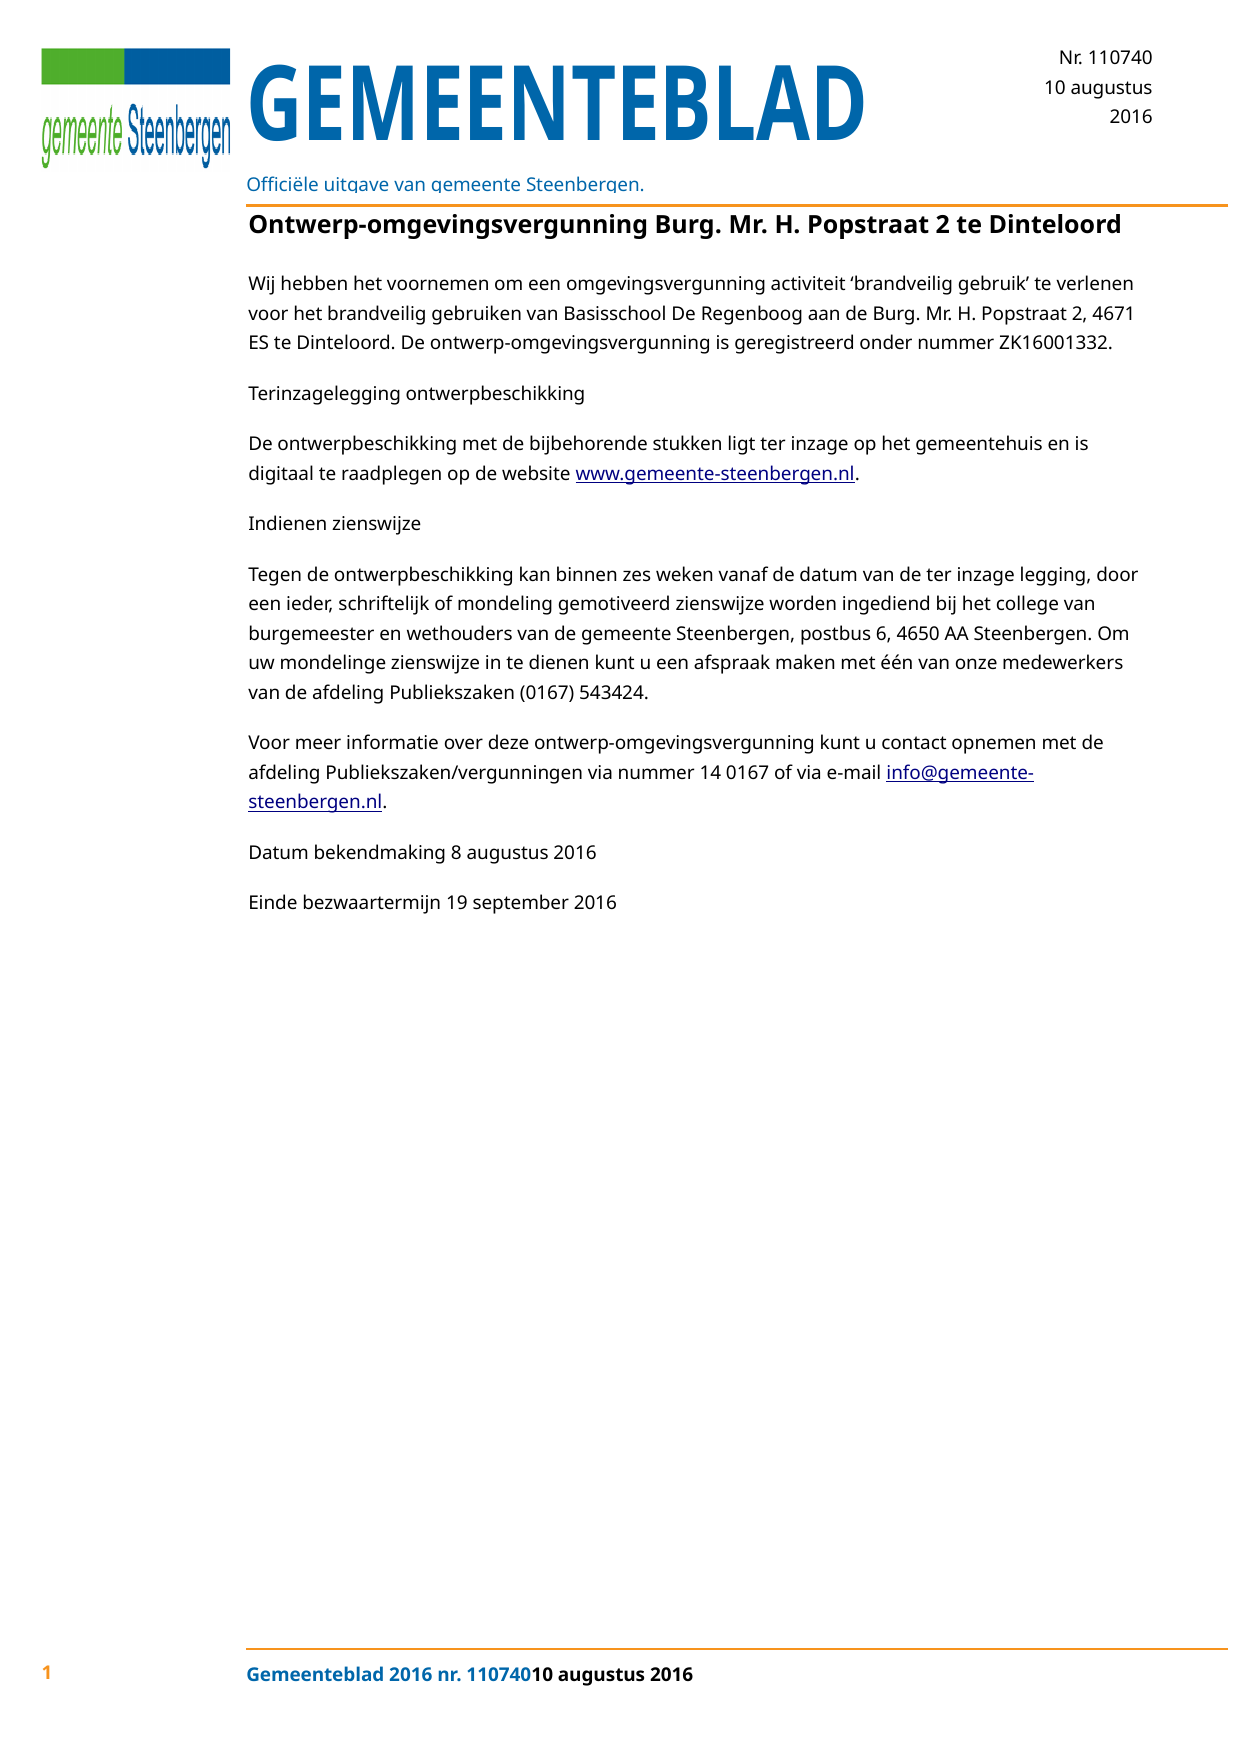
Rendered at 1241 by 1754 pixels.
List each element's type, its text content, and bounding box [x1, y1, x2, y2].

picture [41, 47, 231, 172]
text De ontwerpbeschikking met de bijbehorende stukken ligt ter inzage op het gemeentehuis en is digitaal te raadplegen op de website www.gemeente-steenbergen.nl. [248, 430, 1152, 486]
text Wij hebben het voornemen om een omgevingsvergunning activiteit ‘brandveilig gebruik’ te verlenen voor het brandveilig gebruiken van Basisschool De Regenboog aan de Burg. Mr. H. Popstraat 2, 4671 ES te Dinteloord. De ontwerp-omgevingsvergunning is geregistreerd onder nummer ZK16001332. [248, 270, 1152, 355]
text Datum bekendmaking 8 augustus 2016 [248, 839, 1152, 865]
text Tegen de ontwerpbeschikking kan binnen zes weken vanaf de datum van de ter inzage legging, door een ieder, schriftelijk of mondeling gemotiveerd zienswijze worden ingediend bij het college van burgemeester en wethouders van de gemeente Steenbergen, postbus 6, 4650 AA Steenbergen. Om uw mondelinge zienswijze in te dienen kunt u een afspraak maken met één van onze medewerkers van de afdeling Publiekszaken (0167) 543424. [248, 561, 1152, 705]
text Ontwerp-omgevingsvergunning Burg. Mr. H. Popstraat 2 te Dinteloord [248, 207, 1152, 241]
text Einde bezwaartermijn 19 september 2016 [248, 889, 1152, 915]
text Indienen zienswijze [248, 510, 1152, 536]
text Voor meer informatie over deze ontwerp-omgevingsvergunning kunt u contact opnemen met de afdeling Publiekszaken/vergunningen via nummer 14 0167 of via e-mail info@gemeente-steenbergen.nl. [248, 729, 1152, 814]
text Terinzagelegging ontwerpbeschikking [248, 380, 1152, 406]
